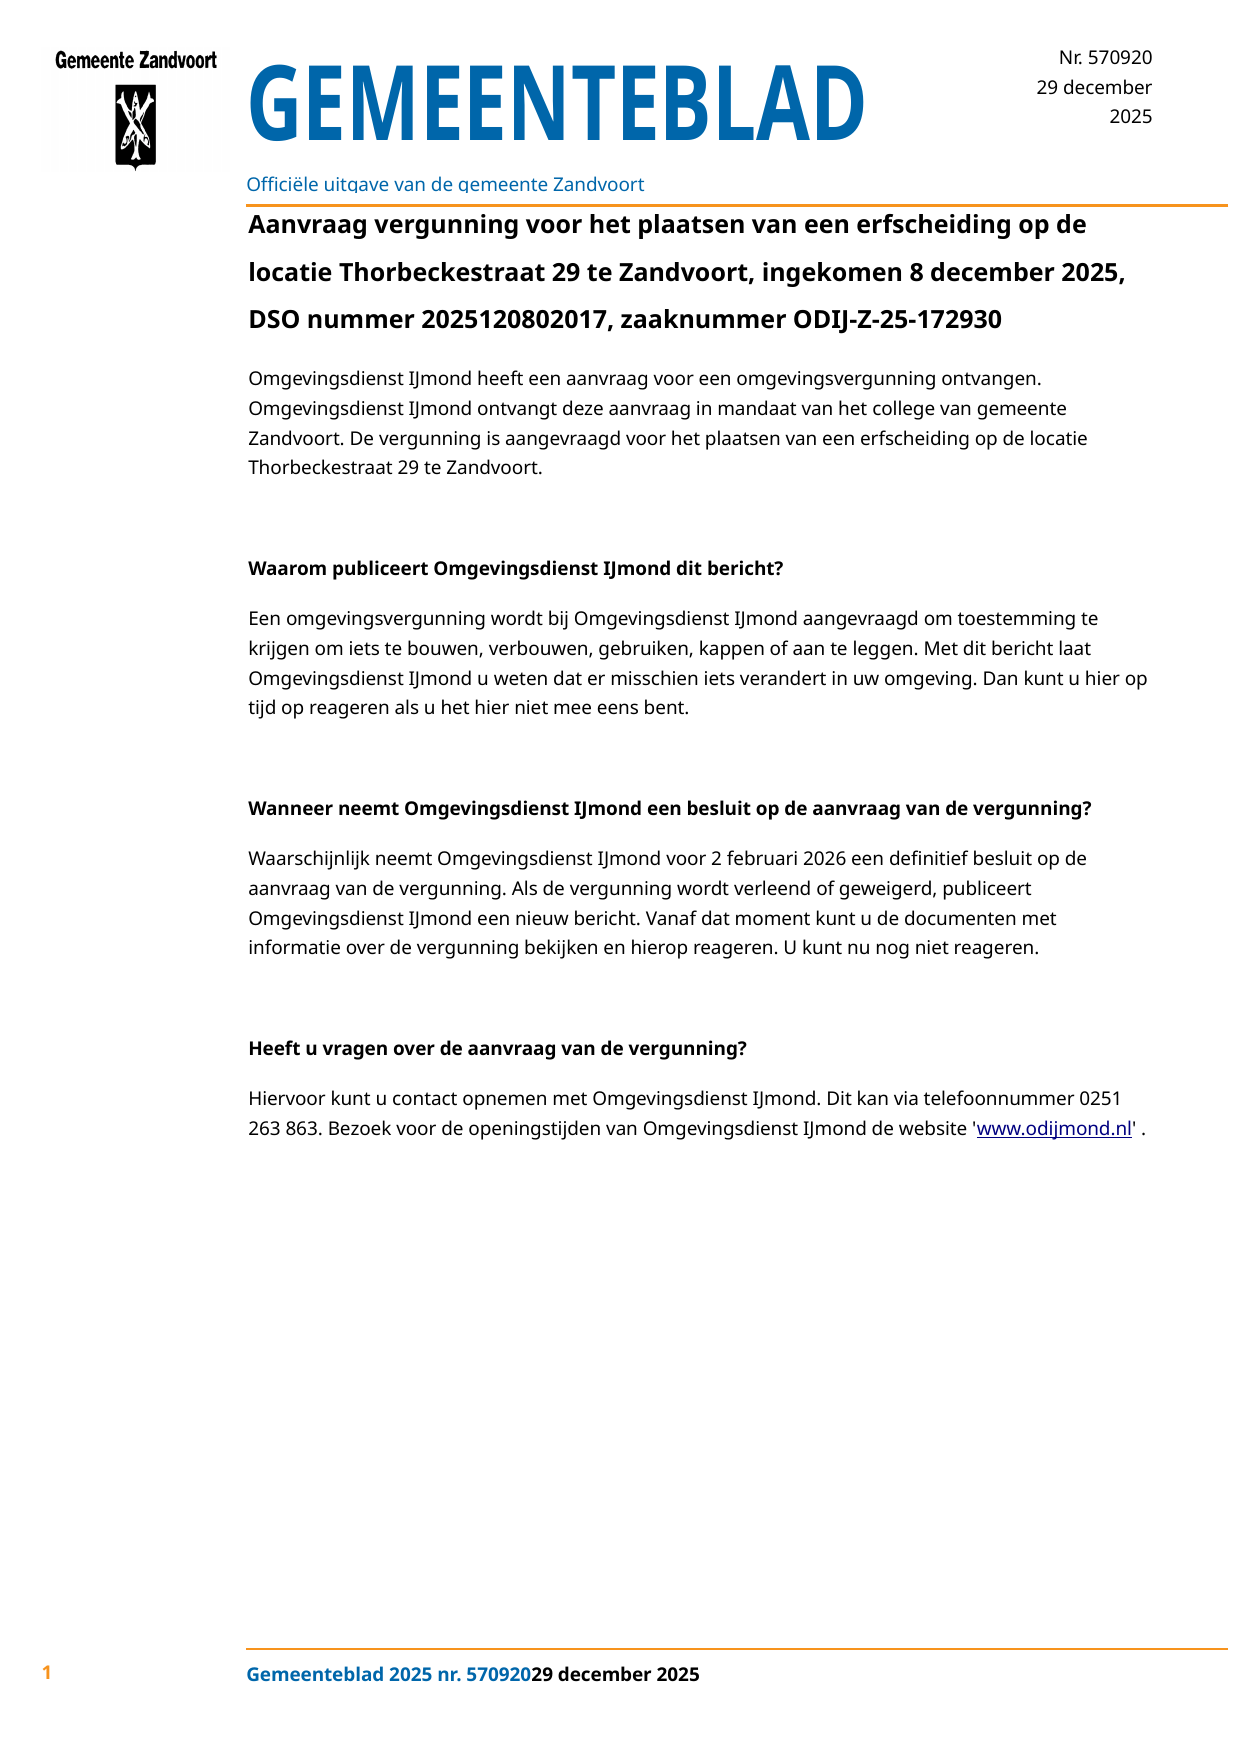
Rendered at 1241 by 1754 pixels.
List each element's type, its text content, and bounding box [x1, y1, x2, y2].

text Wanneer neemt Omgevingsdienst IJmond een besluit op de aanvraag van de vergunning? [248, 795, 1152, 821]
text Heeft u vragen over de aanvraag van de vergunning? [248, 1035, 1152, 1061]
text Omgevingsdienst IJmond heeft een aanvraag voor een omgevingsvergunning ontvangen. Omgevingsdienst IJmond ontvangt deze aanvraag in mandaat van het college van gemeente Zandvoort. De vergunning is aangevraagd voor het plaatsen van een erfscheiding op de locatie Thorbeckestraat 29 te Zandvoort. [248, 366, 1152, 480]
text Waarschijnlijk neemt Omgevingsdienst IJmond voor 2 februari 2026 een definitief besluit op de aanvraag van de vergunning. Als de vergunning wordt verleend of geweigerd, publiceert Omgevingsdienst IJmond een nieuw bericht. Vanaf dat moment kunt u de documenten met informatie over de vergunning bekijken en hierop reageren. U kunt nu nog niet reageren. [248, 846, 1152, 960]
picture [41, 47, 231, 172]
text Een omgevingsvergunning wordt bij Omgevingsdienst IJmond aangevraagd om toestemming te krijgen om iets te bouwen, verbouwen, gebruiken, kappen of aan te leggen. Met dit bericht laat Omgevingsdienst IJmond u weten dat er misschien iets verandert in uw omgeving. Dan kunt u hier op tijd op reageren als u het hier niet mee eens bent. [248, 606, 1152, 720]
text Hiervoor kunt u contact opnemen met Omgevingsdienst IJmond. Dit kan via telefoonnummer 0251 263 863. Bezoek voor de openingstijden van Omgevingsdienst IJmond de website 'www.odijmond.nl' . [248, 1086, 1152, 1141]
text Waarom publiceert Omgevingsdienst IJmond dit bericht? [248, 555, 1152, 581]
text Aanvraag vergunning voor het plaatsen van een erfscheiding op de locatie Thorbeckestraat 29 te Zandvoort, ingekomen 8 december 2025, DSO nummer 2025120802017, zaaknummer ODIJ-Z-25-172930 [248, 207, 1152, 336]
